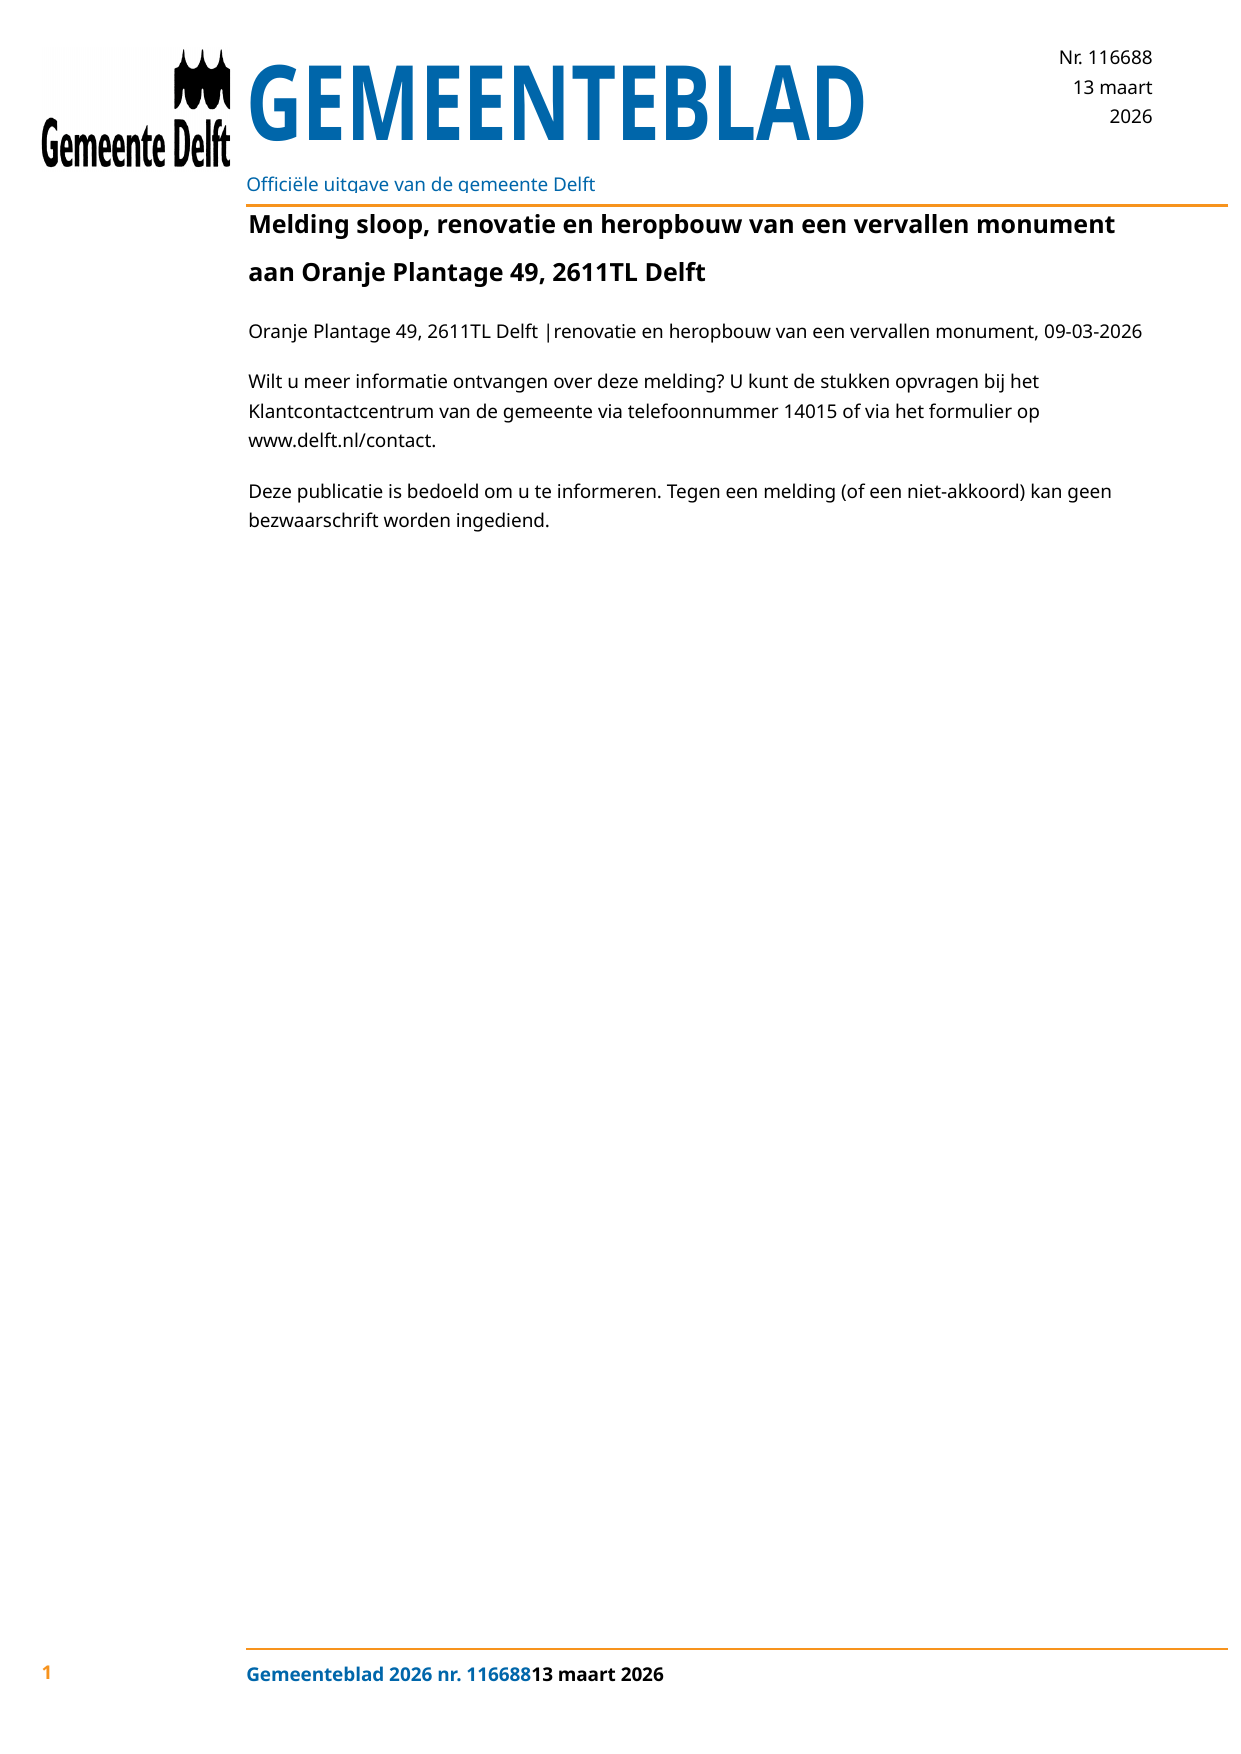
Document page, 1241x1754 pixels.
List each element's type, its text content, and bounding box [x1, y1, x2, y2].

text Deze publicatie is bedoeld om u te informeren. Tegen een melding (of een niet-akkoord) kan geen bezwaarschrift worden ingediend. [248, 478, 1152, 533]
picture [41, 47, 231, 172]
text Wilt u meer informatie ontvangen over deze melding? U kunt de stukken opvragen bij het Klantcontactcentrum van de gemeente via telefoonnummer 14015 of via het formulier op www.delft.nl/contact. [248, 368, 1152, 453]
text Oranje Plantage 49, 2611TL Delft |renovatie en heropbouw van een vervallen monument, 09-03-2026 [248, 318, 1152, 344]
text Melding sloop, renovatie en heropbouw van een vervallen monument aan Oranje Plantage 49, 2611TL Delft [248, 207, 1152, 288]
